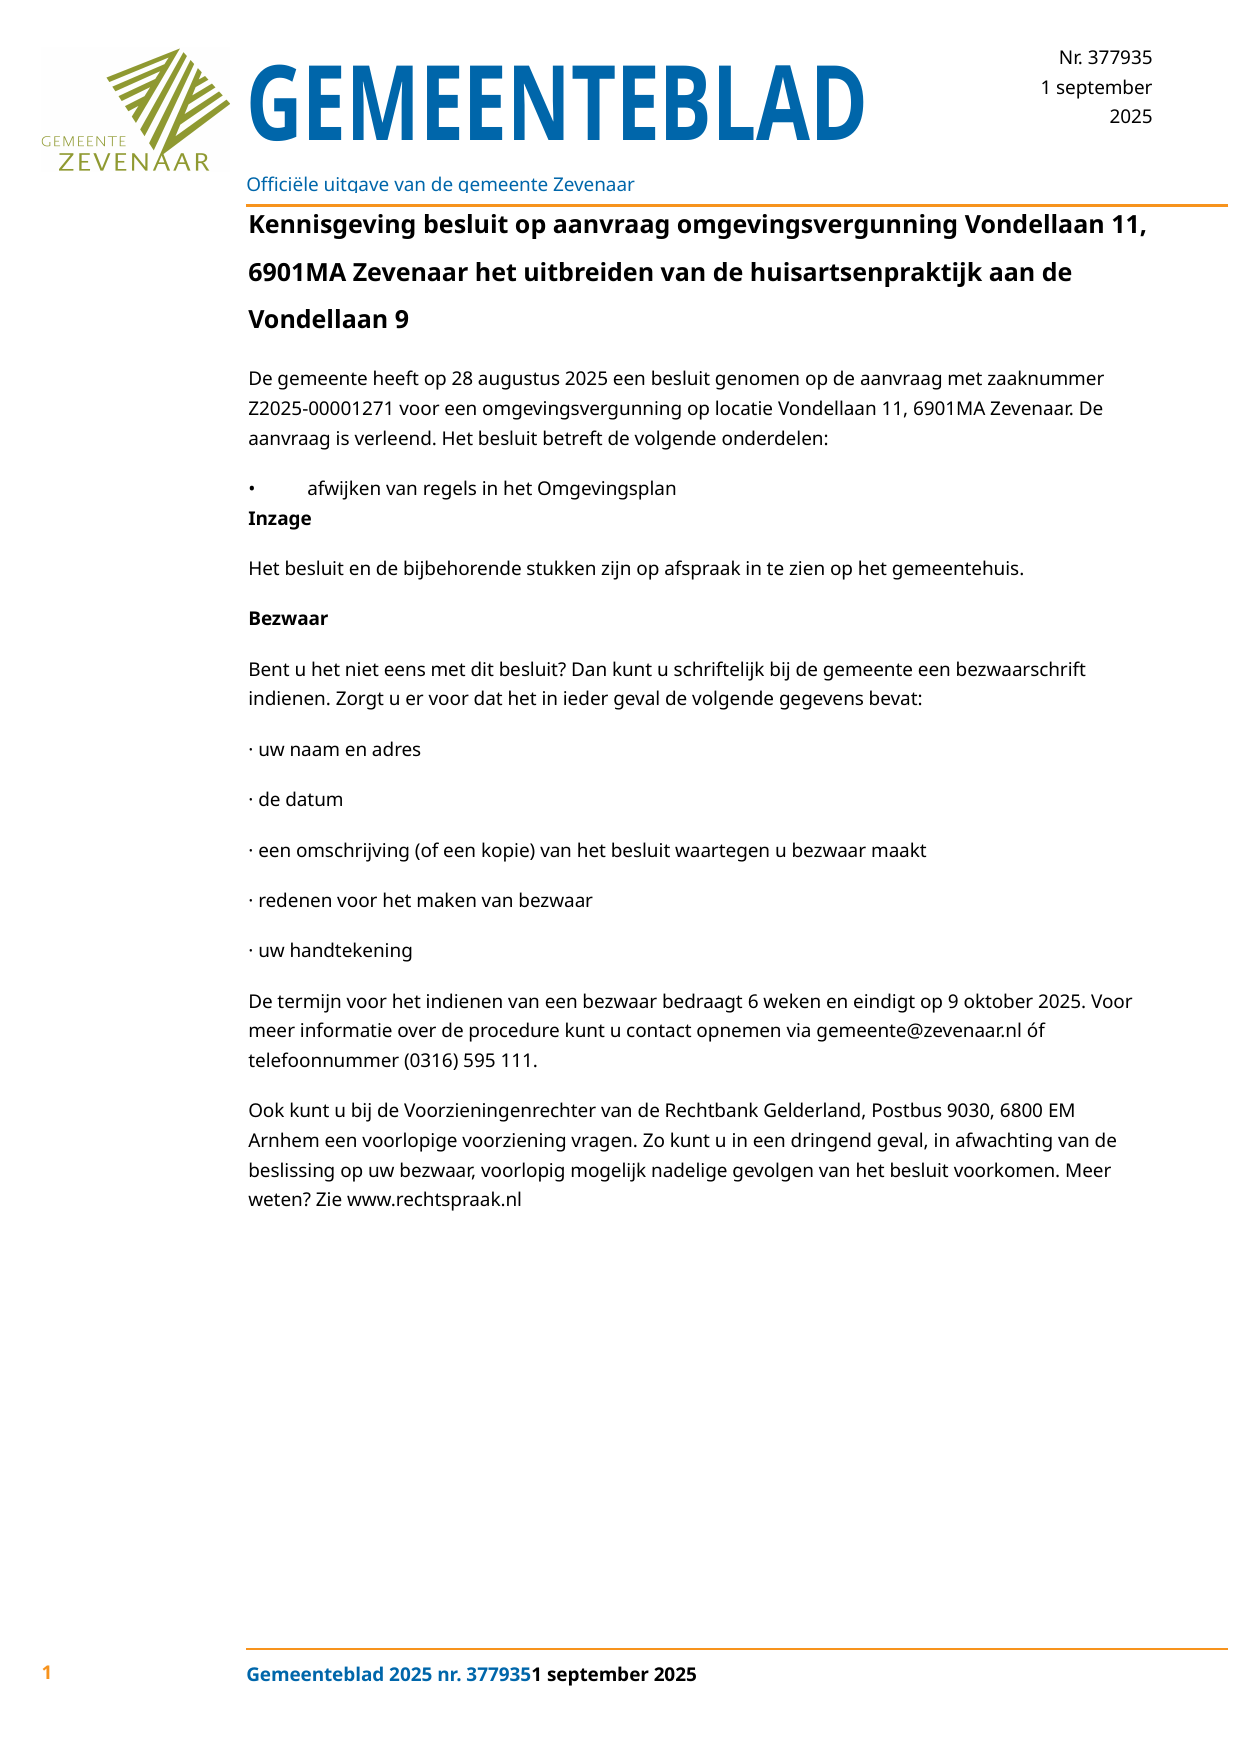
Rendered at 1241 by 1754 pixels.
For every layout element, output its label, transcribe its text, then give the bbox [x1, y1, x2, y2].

text · uw handtekening [248, 938, 1152, 963]
text Bezwaar [248, 606, 1152, 631]
text De termijn voor het indienen van een bezwaar bedraagt 6 weken en eindigt op 9 oktober 2025. Voor meer informatie over de procedure kunt u contact opnemen via gemeente@zevenaar.nl óf telefoonnummer (0316) 595 111. [248, 988, 1152, 1073]
text Inzage [248, 505, 1152, 530]
list afwijken van regels in het Omgevingsplan [248, 475, 1152, 501]
text · redenen voor het maken van bezwaar [248, 887, 1152, 913]
text De gemeente heeft op 28 augustus 2025 een besluit genomen op de aanvraag met zaaknummer Z2025-00001271 voor een omgevingsvergunning op locatie Vondellaan 11, 6901MA Zevenaar. De aanvraag is verleend. Het besluit betreft de volgende onderdelen: [248, 366, 1152, 450]
text Kennisgeving besluit op aanvraag omgevingsvergunning Vondellaan 11, 6901MA Zevenaar het uitbreiden van de huisartsenpraktijk aan de Vondellaan 9 [248, 207, 1152, 336]
picture [41, 47, 231, 172]
text Ook kunt u bij de Voorzieningenrechter van de Rechtbank Gelderland, Postbus 9030, 6800 EM Arnhem een voorlopige voorziening vragen. Zo kunt u in een dringend geval, in afwachting van de beslissing op uw bezwaar, voorlopig mogelijk nadelige gevolgen van het besluit voorkomen. Meer weten? Zie www.rechtspraak.nl [248, 1098, 1152, 1212]
text · de datum [248, 786, 1152, 812]
text · een omschrijving (of een kopie) van het besluit waartegen u bezwaar maakt [248, 837, 1152, 862]
text Bent u het niet eens met dit besluit? Dan kunt u schriftelijk bij de gemeente een bezwaarschrift indienen. Zorgt u er voor dat het in ieder geval de volgende gegevens bevat: [248, 656, 1152, 711]
text · uw naam en adres [248, 736, 1152, 762]
text Het besluit en de bijbehorende stukken zijn op afspraak in te zien op het gemeentehuis. [248, 555, 1152, 581]
